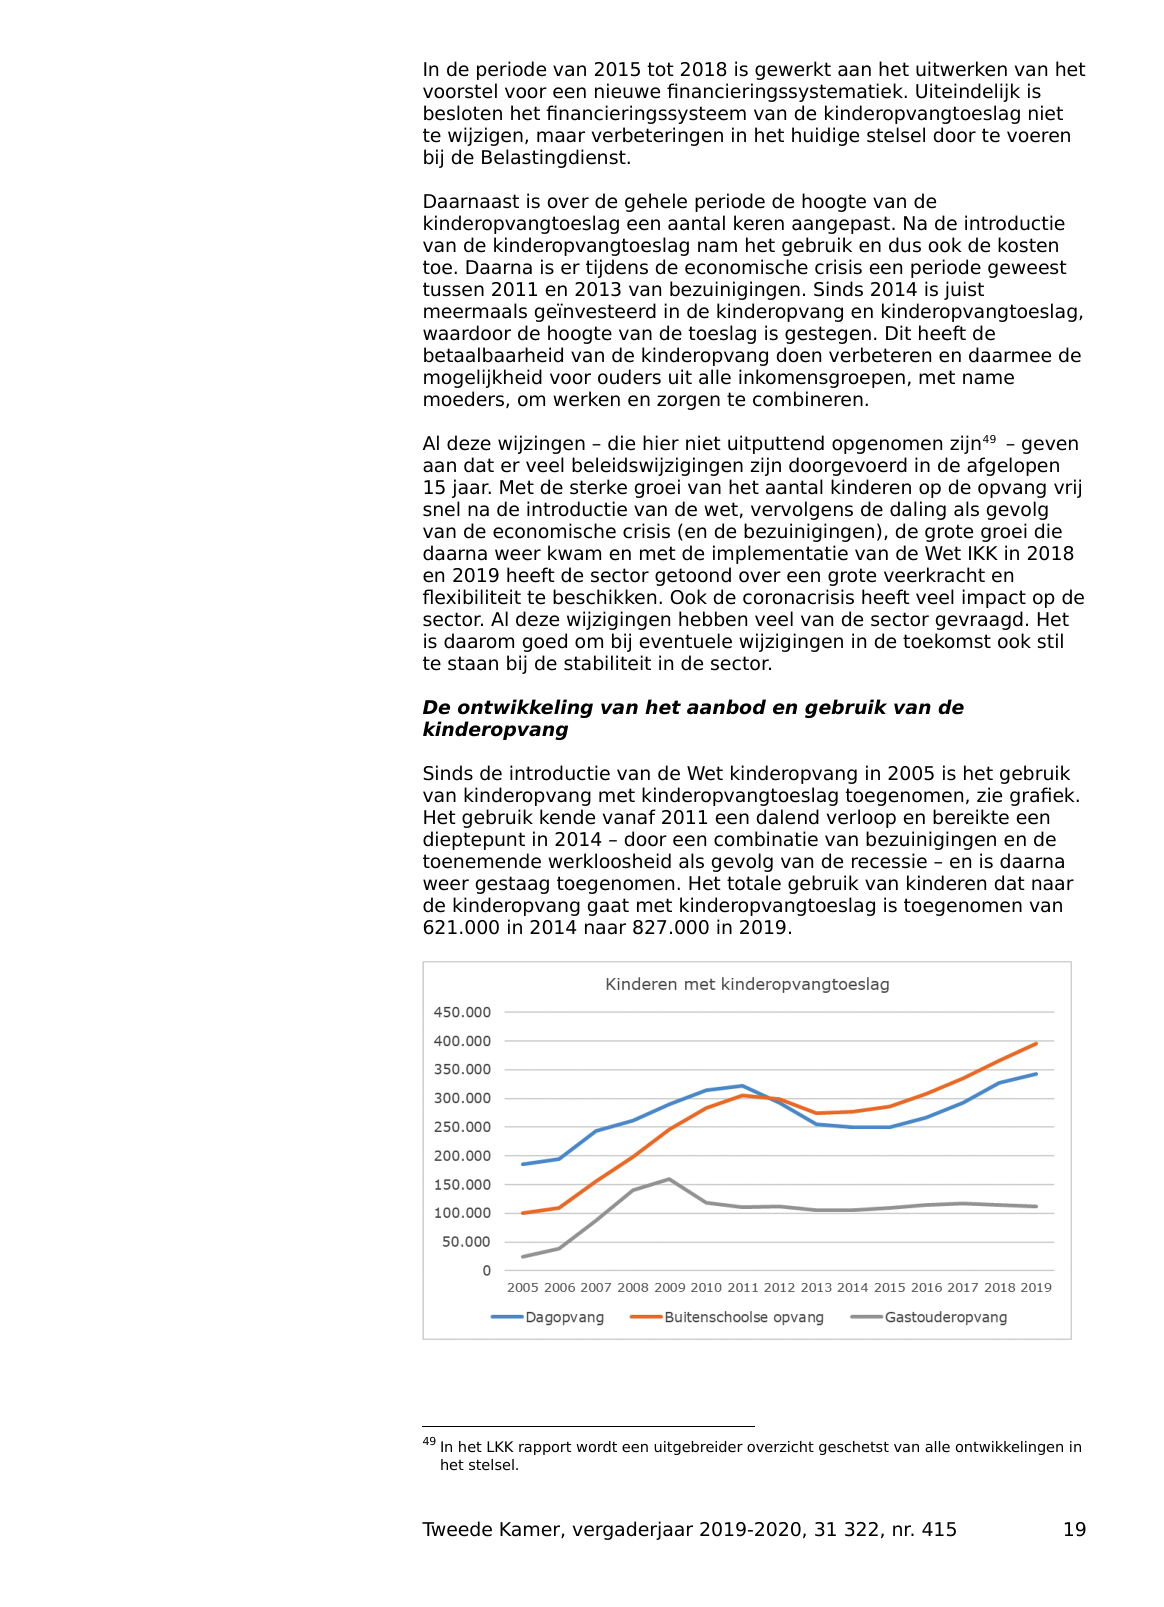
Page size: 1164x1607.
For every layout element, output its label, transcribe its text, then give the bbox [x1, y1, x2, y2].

text Daarnaast is over de gehele periode de hoogte van de kinderopvangtoeslag een aantal keren aangepast. Na de introductie van de kinderopvangtoeslag nam het gebruik en dus ook de kosten toe. Daarna is er tijdens de economische crisis een periode geweest tussen 2011 en 2013 van bezuinigingen. Sinds 2014 is juist meermaals geïnvesteerd in de kinderopvang en kinderopvangtoeslag, waardoor de hoogte van de toeslag is gestegen. Dit heeft de betaalbaarheid van de kinderopvang doen verbeteren en daarmee de mogelijkheid voor ouders uit alle inkomensgroepen, met name moeders, om werken en zorgen te combineren. [422, 191, 1087, 411]
text Al deze wijzingen – die hier niet uitputtend opgenomen zijn – geven aan dat er veel beleidswijzigingen zijn doorgevoerd in de afgelopen 15 jaar. Met de sterke groei van het aantal kinderen op de opvang vrij snel na de introductie van de wet, vervolgens de daling als gevolg van de economische crisis (en de bezuinigingen), de grote groei die daarna weer kwam en met de implementatie van de Wet IKK in 2018 en 2019 heeft de sector getoond over een grote veerkracht en flexibiliteit te beschikken. Ook de coronacrisis heeft veel impact op de sector. Al deze wijzigingen hebben veel van de sector gevraagd. Het is daarom goed om bij eventuele wijzigingen in de toekomst ook stil te staan bij de stabiliteit in de sector. [422, 433, 1087, 675]
text Sinds de introductie van de Wet kinderopvang in 2005 is het gebruik van kinderopvang met kinderopvangtoeslag toegenomen, zie grafiek. Het gebruik kende vanaf 2011 een dalend verloop en bereikte een dieptepunt in 2014 – door een combinatie van bezuinigingen en de toenemende werkloosheid als gevolg van de recessie – en is daarna weer gestaag toegenomen. Het totale gebruik van kinderen dat naar de kinderopvang gaat met kinderopvangtoeslag is toegenomen van 621.000 in 2014 naar 827.000 in 2019. [422, 763, 1087, 939]
subtitle De ontwikkeling van het aanbod en gebruik van de kinderopvang [422, 697, 1087, 741]
picture [422, 961, 1072, 1340]
text In het LKK rapport wordt een uitgebreider overzicht geschetst van alle ontwikkelingen in het stelsel. [422, 1435, 1087, 1474]
text In de periode van 2015 tot 2018 is gewerkt aan het uitwerken van het voorstel voor een nieuwe financieringssystematiek. Uiteindelijk is besloten het financieringssysteem van de kinderopvangtoeslag niet te wijzigen, maar verbeteringen in het huidige stelsel door te voeren bij de Belastingdienst. [422, 59, 1087, 169]
